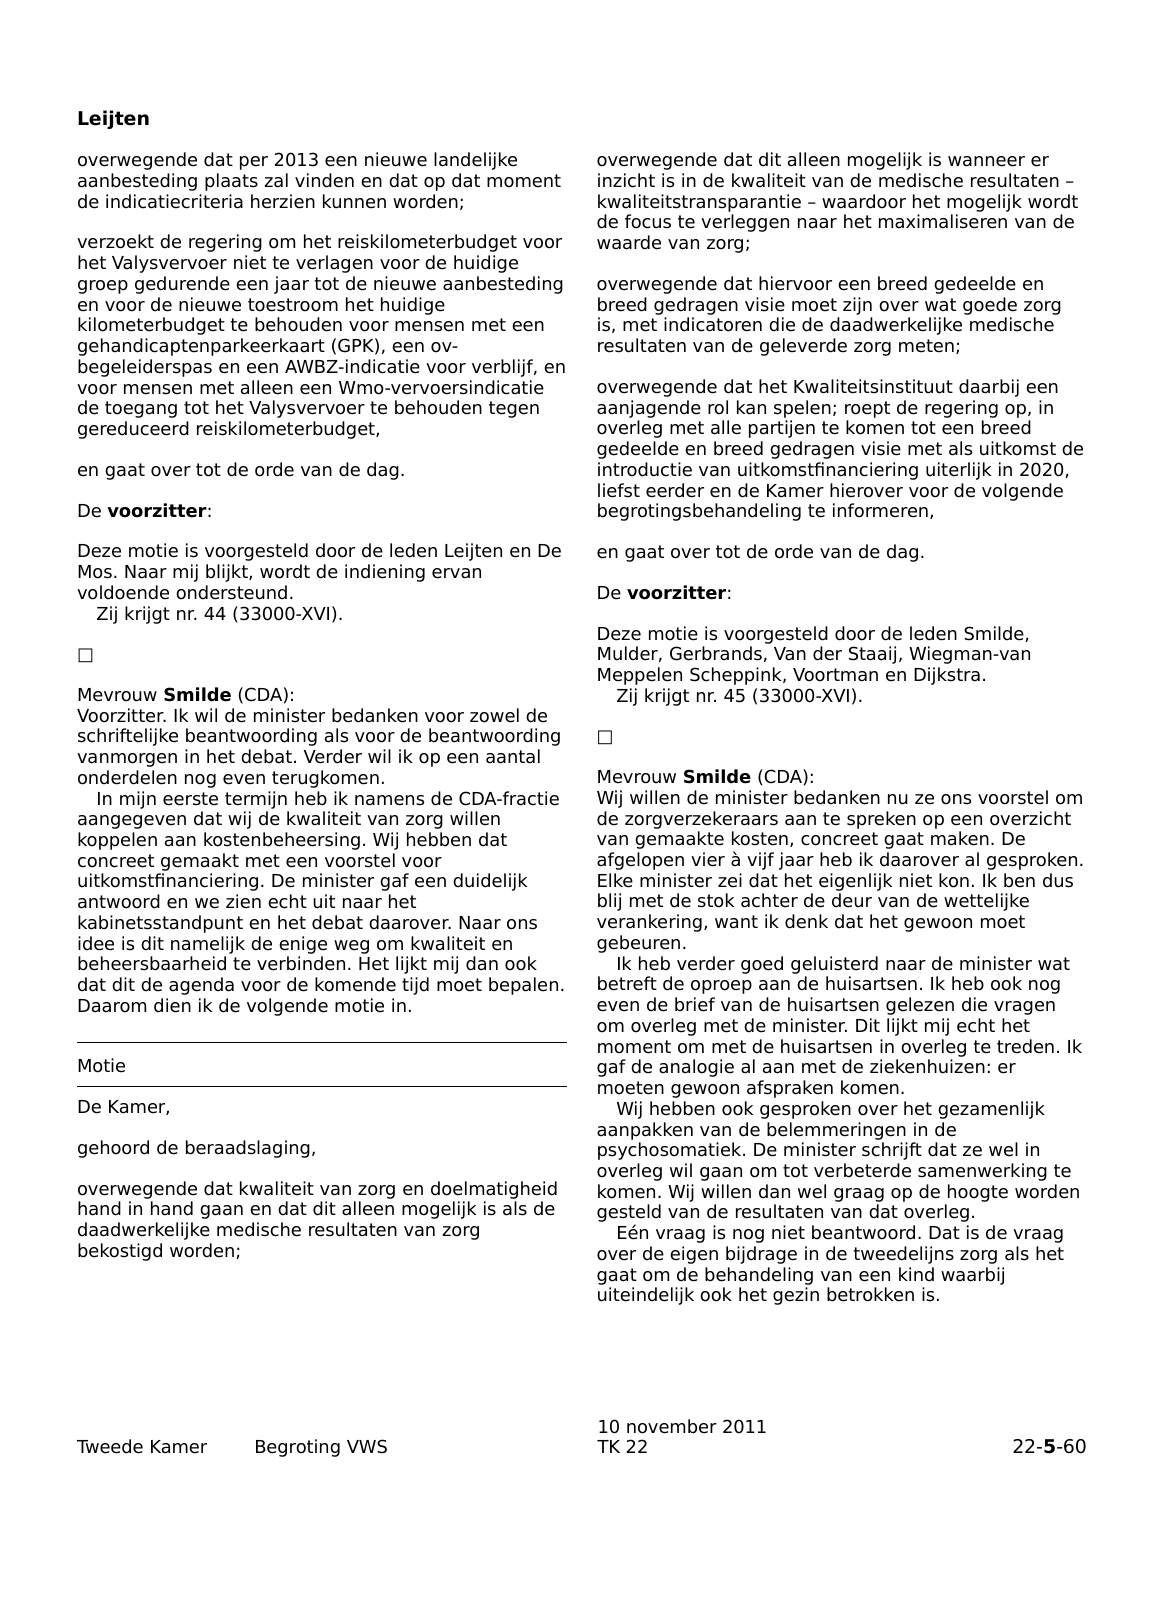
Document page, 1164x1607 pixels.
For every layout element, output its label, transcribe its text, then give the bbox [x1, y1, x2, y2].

text Eén vraag is nog niet beantwoord. Dat is de vraag over de eigen bijdrage in de tweedelijns zorg als het gaat om de behandeling van een kind waarbij uiteindelijk ook het gezin betrokken is. [596, 1223, 1087, 1306]
text Mevrouw Smilde (CDA): [77, 685, 567, 706]
text Zij krijgt nr. 45 (33000-XVI). [596, 686, 1087, 706]
text en gaat over tot de orde van de dag. [77, 460, 567, 480]
text Wij hebben ook gesproken over het gezamenlijk aanpakken van de belemmeringen in de psychosomatiek. De minister schrijft dat ze wel in overleg wil gaan om tot verbeterde samenwerking te komen. Wij willen dan wel graag op de hoogte worden gesteld van de resultaten van dat overleg. [596, 1099, 1087, 1223]
text en gaat over tot de orde van de dag. [596, 542, 1087, 563]
text overwegende dat het Kwaliteitsinstituut daarbij een aanjagende rol kan spelen; roept de regering op, in overleg met alle partijen te komen tot een breed gedeelde en breed gedragen visie met als uitkomst de introductie van uitkomstfinanciering uiterlijk in 2020, liefst eerder en de Kamer hierover voor de volgende begrotingsbehandeling te informeren, [596, 377, 1087, 522]
text Mevrouw Smilde (CDA): [596, 767, 1087, 788]
text De voorzitter: [596, 583, 1087, 603]
text Deze motie is voorgesteld door de leden Smilde, Mulder, Gerbrands, Van der Staaij, Wiegman-van Meppelen Scheppink, Voortman en Dijkstra. [596, 623, 1087, 686]
text □ [596, 726, 1087, 747]
text overwegende dat per 2013 een nieuwe landelijke aanbesteding plaats zal vinden en dat op dat moment de indicatiecriteria herzien kunnen worden; [77, 150, 567, 212]
text verzoekt de regering om het reiskilometerbudget voor het Valysvervoer niet te verlagen voor de huidige groep gedurende een jaar tot de nieuwe aanbesteding en voor de nieuwe toestroom het huidige kilometerbudget te behouden voor mensen met een gehandicaptenparkeerkaart (GPK), een ov-begeleiderspas en een AWBZ-indicatie voor verblijf, en voor mensen met alleen een Wmo-vervoersindicatie de toegang tot het Valysvervoer te behouden tegen gereduceerd reiskilometerbudget, [77, 232, 567, 440]
text De Kamer, [77, 1097, 567, 1118]
text Motie [77, 1056, 567, 1077]
text Voorzitter. Ik wil de minister bedanken voor zowel de schriftelijke beantwoording als voor de beantwoording vanmorgen in het debat. Verder wil ik op een aantal onderdelen nog even terugkomen. [77, 706, 567, 788]
text gehoord de beraadslaging, [77, 1138, 567, 1158]
text De voorzitter: [77, 500, 567, 521]
text overwegende dat hiervoor een breed gedeelde en breed gedragen visie moet zijn over wat goede zorg is, met indicatoren die de daadwerkelijke medische resultaten van de geleverde zorg meten; [596, 274, 1087, 357]
text overwegende dat kwaliteit van zorg en doelmatigheid hand in hand gaan en dat dit alleen mogelijk is als de daadwerkelijke medische resultaten van zorg bekostigd worden; [77, 1178, 567, 1261]
text Wij willen de minister bedanken nu ze ons voorstel om de zorgverzekeraars aan te spreken op een overzicht van gemaakte kosten, concreet gaat maken. De afgelopen vier à vijf jaar heb ik daarover al gesproken. Elke minister zei dat het eigenlijk niet kon. Ik ben dus blij met de stok achter de deur van de wettelijke verankering, want ik denk dat het gewoon moet gebeuren. [596, 788, 1087, 953]
text Zij krijgt nr. 44 (33000-XVI). [77, 603, 567, 624]
text overwegende dat dit alleen mogelijk is wanneer er inzicht is in de kwaliteit van de medische resultaten – kwaliteitstransparantie – waardoor het mogelijk wordt de focus te verleggen naar het maximaliseren van de waarde van zorg; [596, 150, 1087, 254]
text In mijn eerste termijn heb ik namens de CDA-fractie aangegeven dat wij de kwaliteit van zorg willen koppelen aan kostenbeheersing. Wij hebben dat concreet gemaakt met een voorstel voor uitkomstfinanciering. De minister gaf een duidelijk antwoord en we zien echt uit naar het kabinetsstandpunt en het debat daarover. Naar ons idee is dit namelijk de enige weg om kwaliteit en beheersbaarheid te verbinden. Het lijkt mij dan ook dat dit de agenda voor de komende tijd moet bepalen. Daarom dien ik de volgende motie in. [77, 788, 567, 1016]
text Ik heb verder goed geluisterd naar de minister wat betreft de oproep aan de huisartsen. Ik heb ook nog even de brief van de huisartsen gelezen die vragen om overleg met de minister. Dit lijkt mij echt het moment om met de huisartsen in overleg te treden. Ik gaf de analogie al aan met de ziekenhuizen: er moeten gewoon afspraken komen. [596, 953, 1087, 1099]
text □ [77, 644, 567, 665]
text Deze motie is voorgesteld door de leden Leijten en De Mos. Naar mij blijkt, wordt de indiening ervan voldoende ondersteund. [77, 541, 567, 603]
